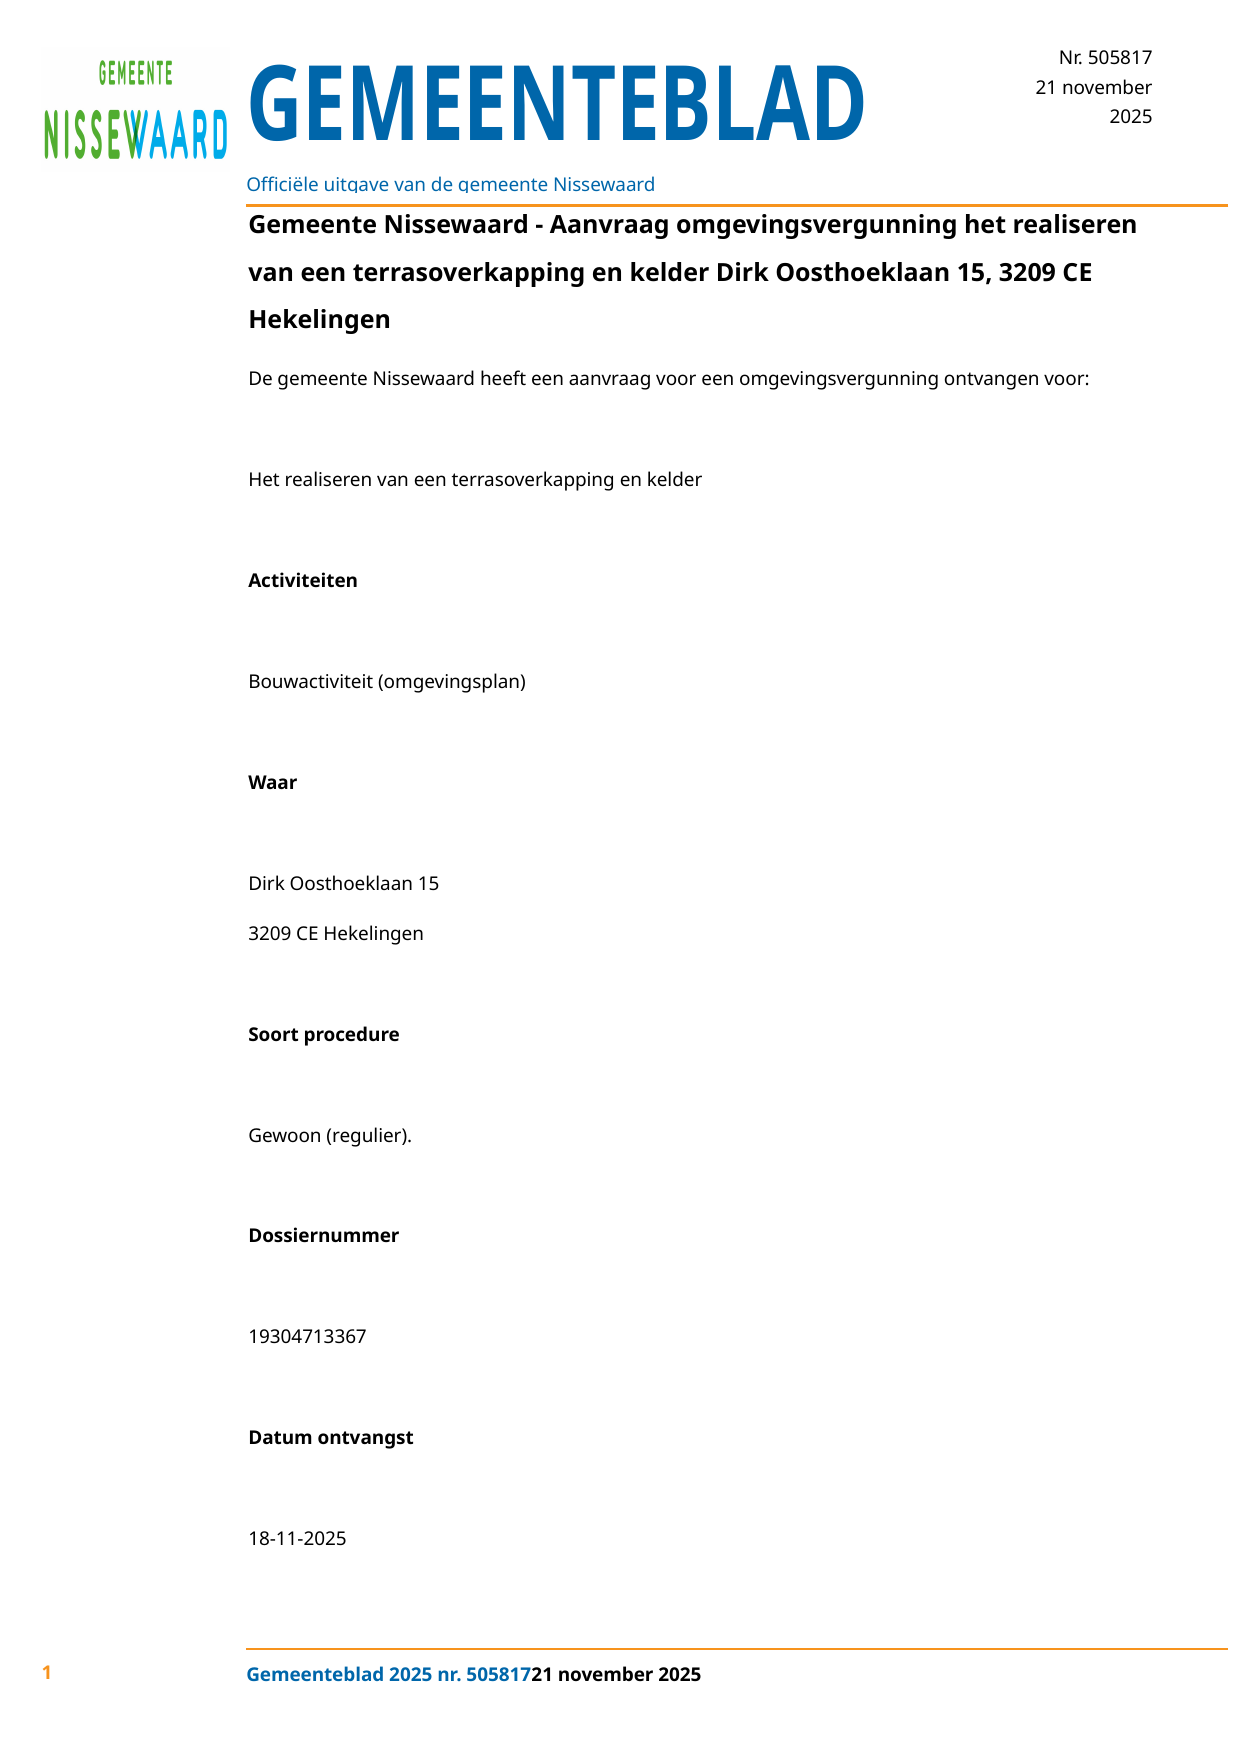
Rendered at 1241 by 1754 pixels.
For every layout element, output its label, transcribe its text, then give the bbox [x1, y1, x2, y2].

text Gemeente Nissewaard - Aanvraag omgevingsvergunning het realiseren van een terrasoverkapping en kelder Dirk Oosthoeklaan 15, 3209 CE Hekelingen [248, 207, 1152, 336]
text Bouwactiviteit (omgevingsplan) [248, 668, 1152, 694]
text Dirk Oosthoeklaan 15 [248, 870, 1152, 895]
text Het realiseren van een terrasoverkapping en kelder [248, 466, 1152, 492]
text 3209 CE Hekelingen [248, 920, 1152, 946]
text 18-11-2025 [248, 1525, 1152, 1551]
text Soort procedure [248, 1021, 1152, 1047]
text Gewoon (regulier). [248, 1122, 1152, 1147]
text De gemeente Nissewaard heeft een aanvraag voor een omgevingsvergunning ontvangen voor: [248, 366, 1152, 391]
text Waar [248, 769, 1152, 794]
text Datum ontvangst [248, 1424, 1152, 1450]
text Activiteiten [248, 567, 1152, 593]
picture [41, 47, 231, 172]
text 19304713367 [248, 1323, 1152, 1349]
text Dossiernummer [248, 1223, 1152, 1248]
